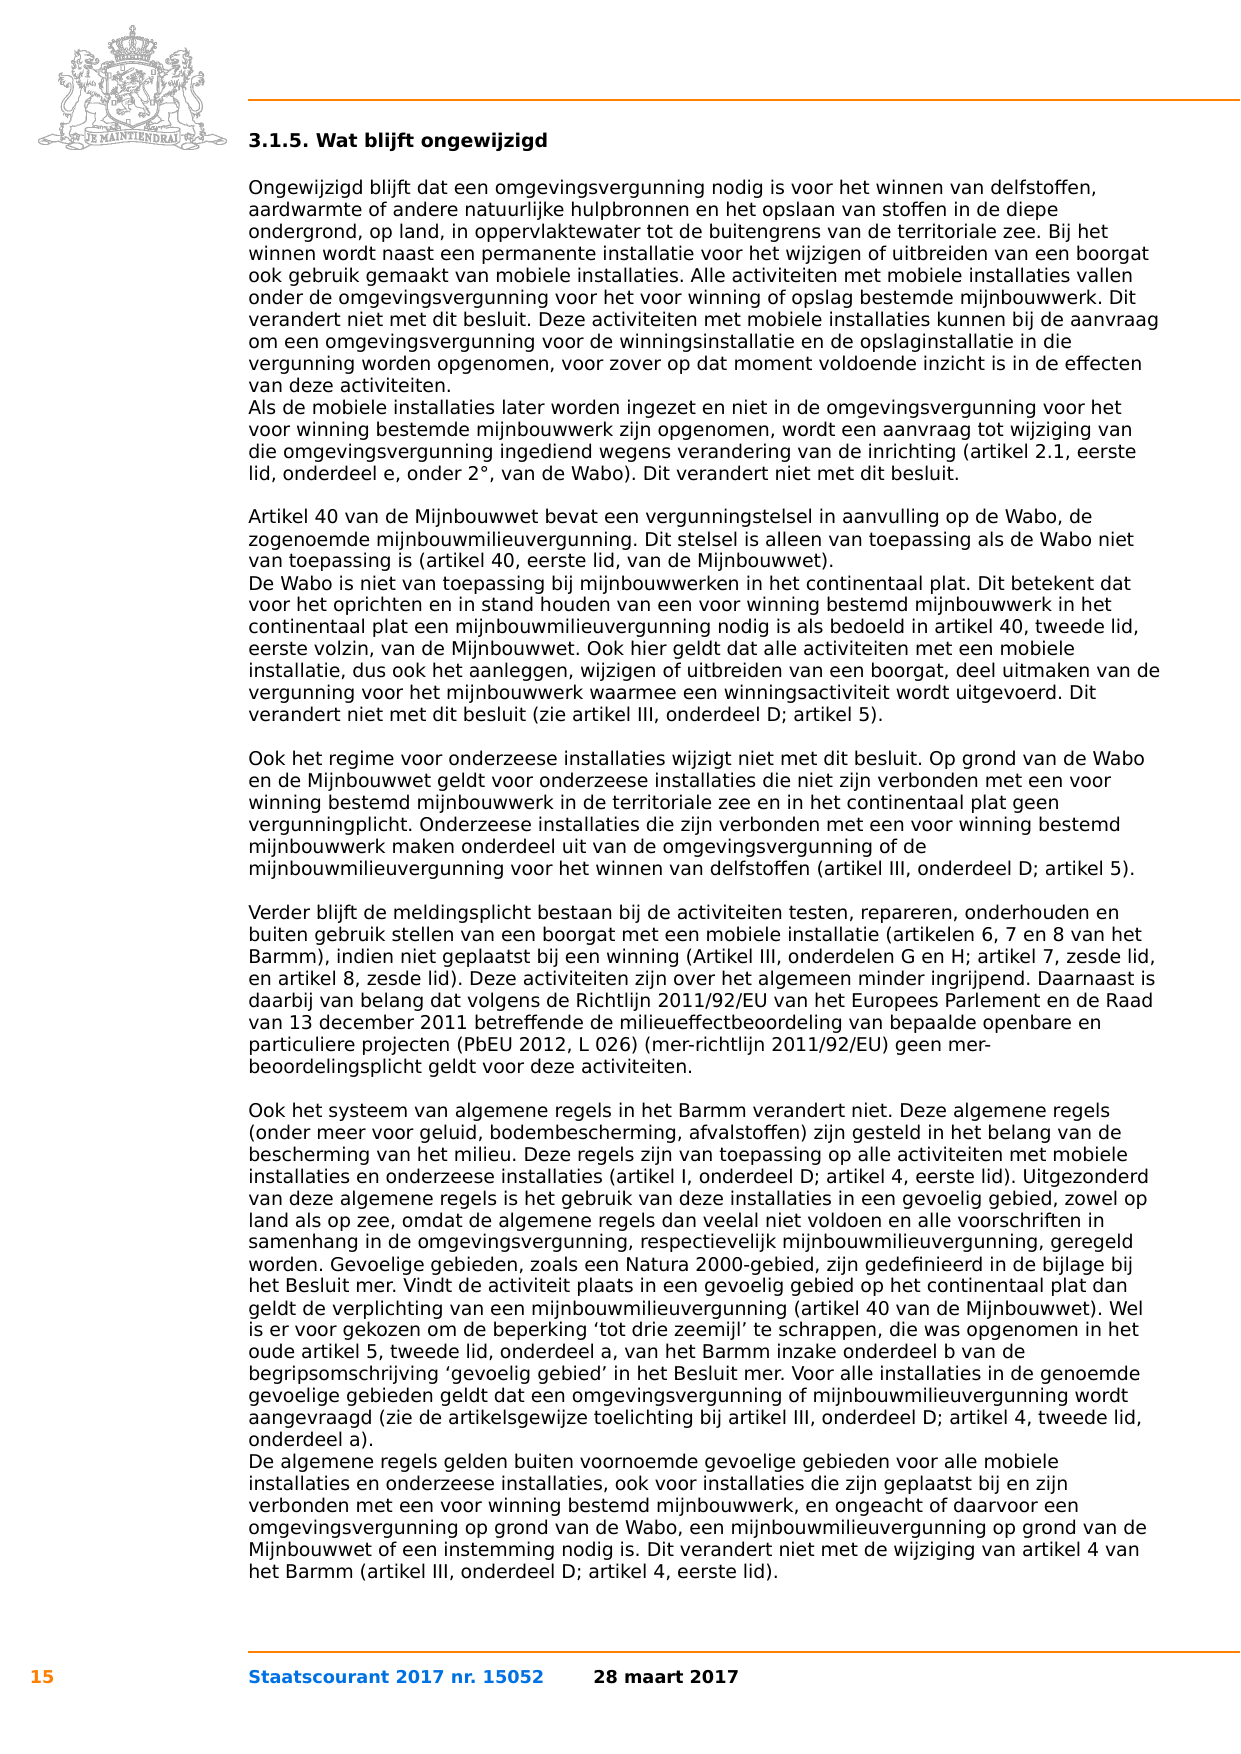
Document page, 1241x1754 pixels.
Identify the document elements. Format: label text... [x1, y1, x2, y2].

text Ook het regime voor onderzeese installaties wijzigt niet met dit besluit. Op grond van de Wabo en de Mijnbouwwet geldt voor onderzeese installaties die niet zijn verbonden met een voor winning bestemd mijnbouwwerk in de territoriale zee en in het continentaal plat geen vergunningplicht. Onderzeese installaties die zijn verbonden met een voor winning bestemd mijnbouwwerk maken onderdeel uit van de omgevingsvergunning of de mijnbouwmilieuvergunning voor het winnen van delfstoffen (artikel III, onderdeel D; artikel 5). [248, 748, 1163, 880]
picture [38, 25, 227, 150]
text De algemene regels gelden buiten voornoemde gevoelige gebieden voor alle mobiele installaties en onderzeese installaties, ook voor installaties die zijn geplaatst bij en zijn verbonden met een voor winning bestemd mijnbouwwerk, en ongeacht of daarvoor een omgevingsvergunning op grond van de Wabo, een mijnbouwmilieuvergunning op grond van de Mijnbouwwet of een instemming nodig is. Dit verandert niet met de wijziging van artikel 4 van het Barmm (artikel III, onderdeel D; artikel 4, eerste lid). [248, 1451, 1163, 1583]
text Verder blijft de meldingsplicht bestaan bij de activiteiten testen, repareren, onderhouden en buiten gebruik stellen van een boorgat met een mobiele installatie (artikelen 6, 7 en 8 van het Barmm), indien niet geplaatst bij een winning (Artikel III, onderdelen G en H; artikel 7, zesde lid, en artikel 8, zesde lid). Deze activiteiten zijn over het algemeen minder ingrijpend. Daarnaast is daarbij van belang dat volgens de Richtlijn 2011/92/EU van het Europees Parlement en de Raad van 13 december 2011 betreffende de milieueffectbeoordeling van bepaalde openbare en particuliere projecten (PbEU 2012, L 026) (mer-richtlijn 2011/92/EU) geen mer-beoordelingsplicht geldt voor deze activiteiten. [248, 902, 1163, 1078]
subtitle 3.1.5. Wat blijft ongewijzigd [248, 130, 1163, 152]
text De Wabo is niet van toepassing bij mijnbouwwerken in het continentaal plat. Dit betekent dat voor het oprichten en in stand houden van een voor winning bestemd mijnbouwwerk in het continentaal plat een mijnbouwmilieuvergunning nodig is als bedoeld in artikel 40, tweede lid, eerste volzin, van de Mijnbouwwet. Ook hier geldt dat alle activiteiten met een mobiele installatie, dus ook het aanleggen, wijzigen of uitbreiden van een boorgat, deel uitmaken van de vergunning voor het mijnbouwwerk waarmee een winningsactiviteit wordt uitgevoerd. Dit verandert niet met dit besluit (zie artikel III, onderdeel D; artikel 5). [248, 572, 1163, 726]
text Artikel 40 van de Mijnbouwwet bevat een vergunningstelsel in aanvulling op de Wabo, de zogenoemde mijnbouwmilieuvergunning. Dit stelsel is alleen van toepassing als de Wabo niet van toepassing is (artikel 40, eerste lid, van de Mijnbouwwet). [248, 506, 1163, 572]
text Ook het systeem van algemene regels in het Barmm verandert niet. Deze algemene regels (onder meer voor geluid, bodembescherming, afvalstoffen) zijn gesteld in het belang van de bescherming van het milieu. Deze regels zijn van toepassing op alle activiteiten met mobiele installaties en onderzeese installaties (artikel I, onderdeel D; artikel 4, eerste lid). Uitgezonderd van deze algemene regels is het gebruik van deze installaties in een gevoelig gebied, zowel op land als op zee, omdat de algemene regels dan veelal niet voldoen en alle voorschriften in samenhang in de omgevingsvergunning, respectievelijk mijnbouwmilieuvergunning, geregeld worden. Gevoelige gebieden, zoals een Natura 2000-gebied, zijn gedefinieerd in de bijlage bij het Besluit mer. Vindt de activiteit plaats in een gevoelig gebied op het continentaal plat dan geldt de verplichting van een mijnbouwmilieuvergunning (artikel 40 van de Mijnbouwwet). Wel is er voor gekozen om de beperking ‘tot drie zeemijl’ te schrappen, die was opgenomen in het oude artikel 5, tweede lid, onderdeel a, van het Barmm inzake onderdeel b van de begripsomschrijving ‘gevoelig gebied’ in het Besluit mer. Voor alle installaties in de genoemde gevoelige gebieden geldt dat een omgevingsvergunning of mijnbouwmilieuvergunning wordt aangevraagd (zie de artikelsgewijze toelichting bij artikel III, onderdeel D; artikel 4, tweede lid, onderdeel a). [248, 1099, 1163, 1451]
text Als de mobiele installaties later worden ingezet en niet in de omgevingsvergunning voor het voor winning bestemde mijnbouwwerk zijn opgenomen, wordt een aanvraag tot wijziging van die omgevingsvergunning ingediend wegens verandering van de inrichting (artikel 2.1, eerste lid, onderdeel e, onder 2°, van de Wabo). Dit verandert niet met dit besluit. [248, 397, 1163, 484]
text Ongewijzigd blijft dat een omgevingsvergunning nodig is voor het winnen van delfstoffen, aardwarmte of andere natuurlijke hulpbronnen en het opslaan van stoffen in de diepe ondergrond, op land, in oppervlaktewater tot de buitengrens van de territoriale zee. Bij het winnen wordt naast een permanente installatie voor het wijzigen of uitbreiden van een boorgat ook gebruik gemaakt van mobiele installaties. Alle activiteiten met mobiele installaties vallen onder de omgevingsvergunning voor het voor winning of opslag bestemde mijnbouwwerk. Dit verandert niet met dit besluit. Deze activiteiten met mobiele installaties kunnen bij de aanvraag om een omgevingsvergunning voor de winningsinstallatie en de opslaginstallatie in die vergunning worden opgenomen, voor zover op dat moment voldoende inzicht is in de effecten van deze activiteiten. [248, 177, 1163, 397]
